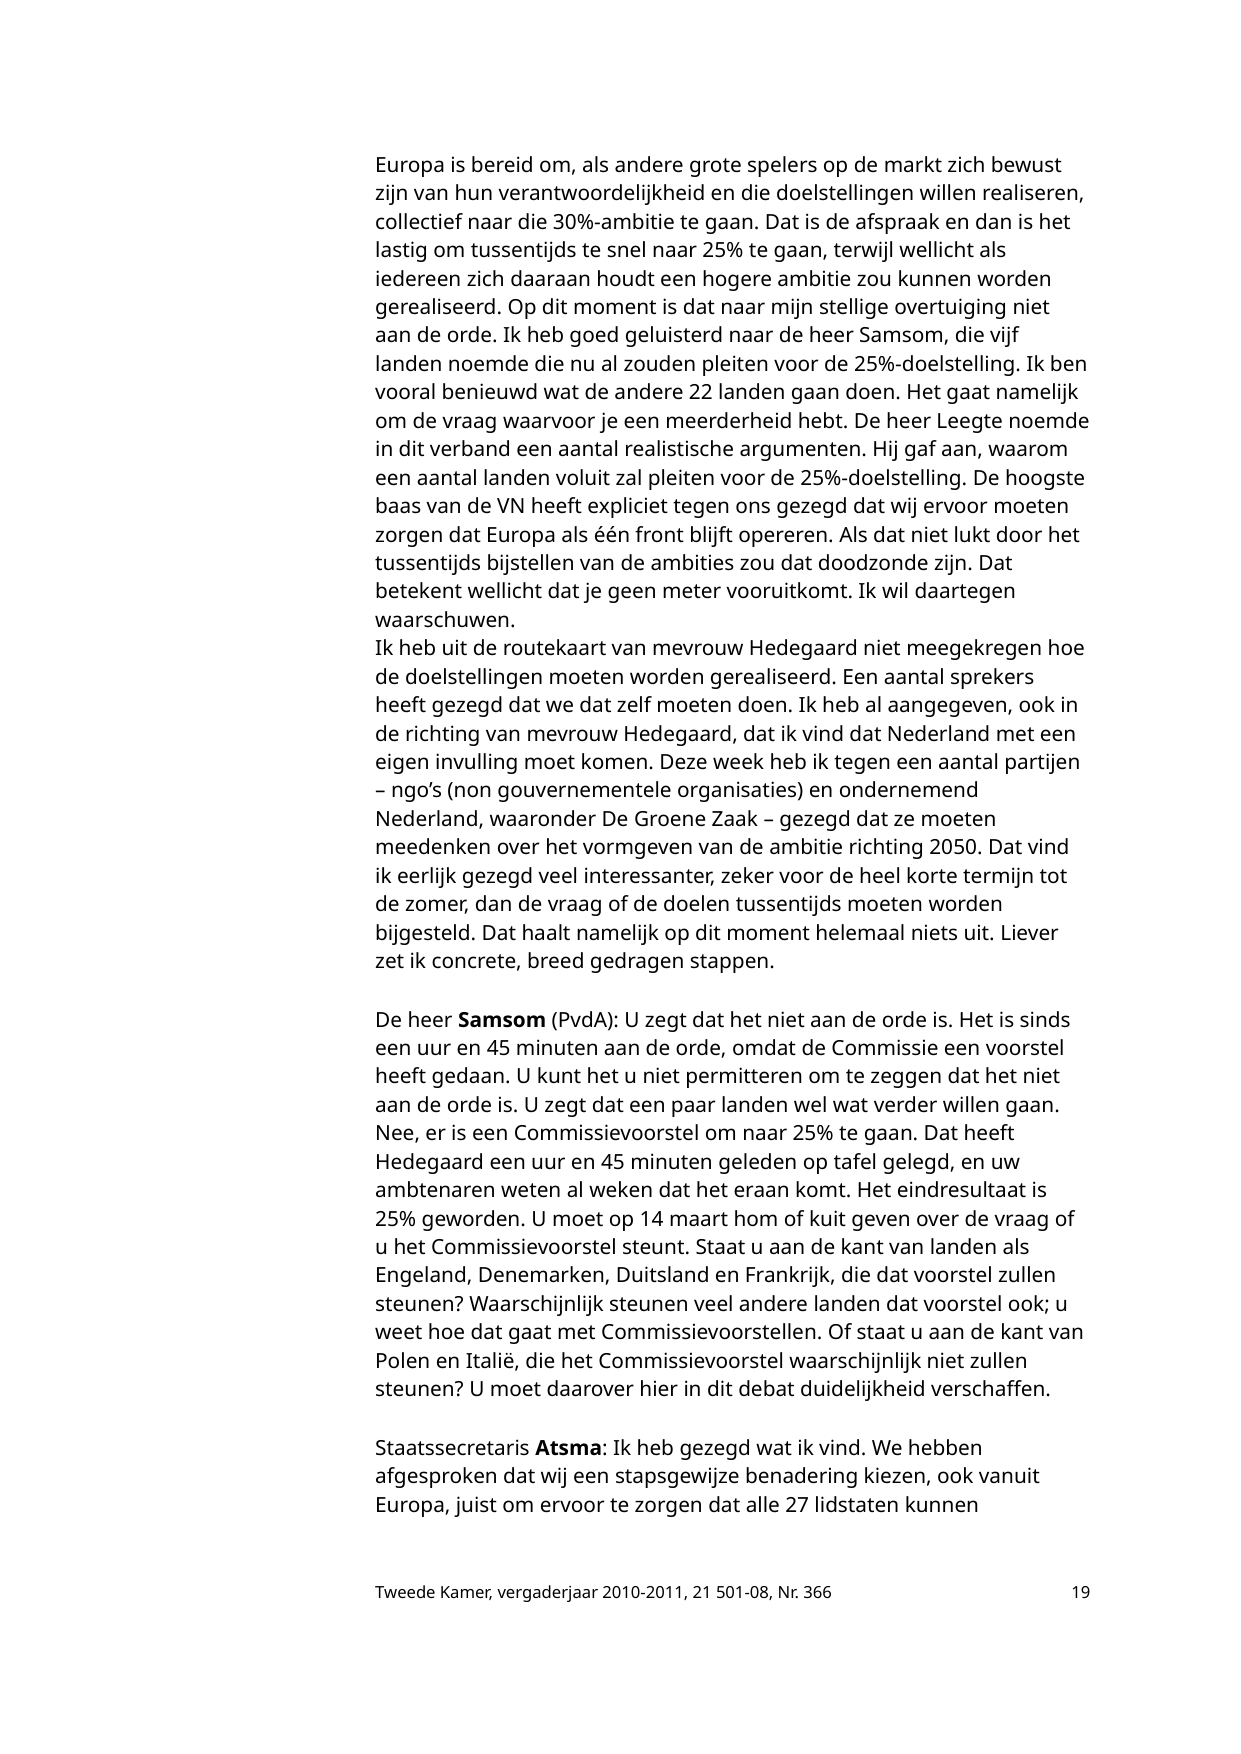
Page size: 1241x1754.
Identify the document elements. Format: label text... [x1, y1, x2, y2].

text Ik heb uit de routekaart van mevrouw Hedegaard niet meegekregen hoe de doelstellingen moeten worden gerealiseerd. Een aantal sprekers heeft gezegd dat we dat zelf moeten doen. Ik heb al aangegeven, ook in de richting van mevrouw Hedegaard, dat ik vind dat Nederland met een eigen invulling moet komen. Deze week heb ik tegen een aantal partijen – ngo’s (non gouvernementele organisaties) en ondernemend Nederland, waaronder De Groene Zaak – gezegd dat ze moeten meedenken over het vormgeven van de ambitie richting 2050. Dat vind ik eerlijk gezegd veel interessanter, zeker voor de heel korte termijn tot de zomer, dan de vraag of de doelen tussentijds moeten worden bijgesteld. Dat haalt namelijk op dit moment helemaal niets uit. Liever zet ik concrete, breed gedragen stappen. [375, 633, 1090, 975]
text Europa is bereid om, als andere grote spelers op de markt zich bewust zijn van hun verantwoordelijkheid en die doelstellingen willen realiseren, collectief naar die 30%-ambitie te gaan. Dat is de afspraak en dan is het lastig om tussentijds te snel naar 25% te gaan, terwijl wellicht als iedereen zich daaraan houdt een hogere ambitie zou kunnen worden gerealiseerd. Op dit moment is dat naar mijn stellige overtuiging niet aan de orde. Ik heb goed geluisterd naar de heer Samsom, die vijf landen noemde die nu al zouden pleiten voor de 25%-doelstelling. Ik ben vooral benieuwd wat de andere 22 landen gaan doen. Het gaat namelijk om de vraag waarvoor je een meerderheid hebt. De heer Leegte noemde in dit verband een aantal realistische argumenten. Hij gaf aan, waarom een aantal landen voluit zal pleiten voor de 25%-doelstelling. De hoogste baas van de VN heeft expliciet tegen ons gezegd dat wij ervoor moeten zorgen dat Europa als één front blijft opereren. Als dat niet lukt door het tussentijds bijstellen van de ambities zou dat doodzonde zijn. Dat betekent wellicht dat je geen meter vooruitkomt. Ik wil daartegen waarschuwen. [375, 150, 1090, 633]
text De heer Samsom (PvdA): U zegt dat het niet aan de orde is. Het is sinds een uur en 45 minuten aan de orde, omdat de Commissie een voorstel heeft gedaan. U kunt het u niet permitteren om te zeggen dat het niet aan de orde is. U zegt dat een paar landen wel wat verder willen gaan. Nee, er is een Commissievoorstel om naar 25% te gaan. Dat heeft Hedegaard een uur en 45 minuten geleden op tafel gelegd, en uw ambtenaren weten al weken dat het eraan komt. Het eindresultaat is 25% geworden. U moet op 14 maart hom of kuit geven over de vraag of u het Commissievoorstel steunt. Staat u aan de kant van landen als Engeland, Denemarken, Duitsland en Frankrijk, die dat voorstel zullen steunen? Waarschijnlijk steunen veel andere landen dat voorstel ook; u weet hoe dat gaat met Commissievoorstellen. Of staat u aan de kant van Polen en Italië, die het Commissievoorstel waarschijnlijk niet zullen steunen? U moet daarover hier in dit debat duidelijkheid verschaffen. [375, 1005, 1090, 1403]
text Staatssecretaris Atsma: Ik heb gezegd wat ik vind. We hebben afgesproken dat wij een stapsgewijze benadering kiezen, ook vanuit Europa, juist om ervoor te zorgen dat alle 27 lidstaten kunnen [375, 1433, 1090, 1518]
